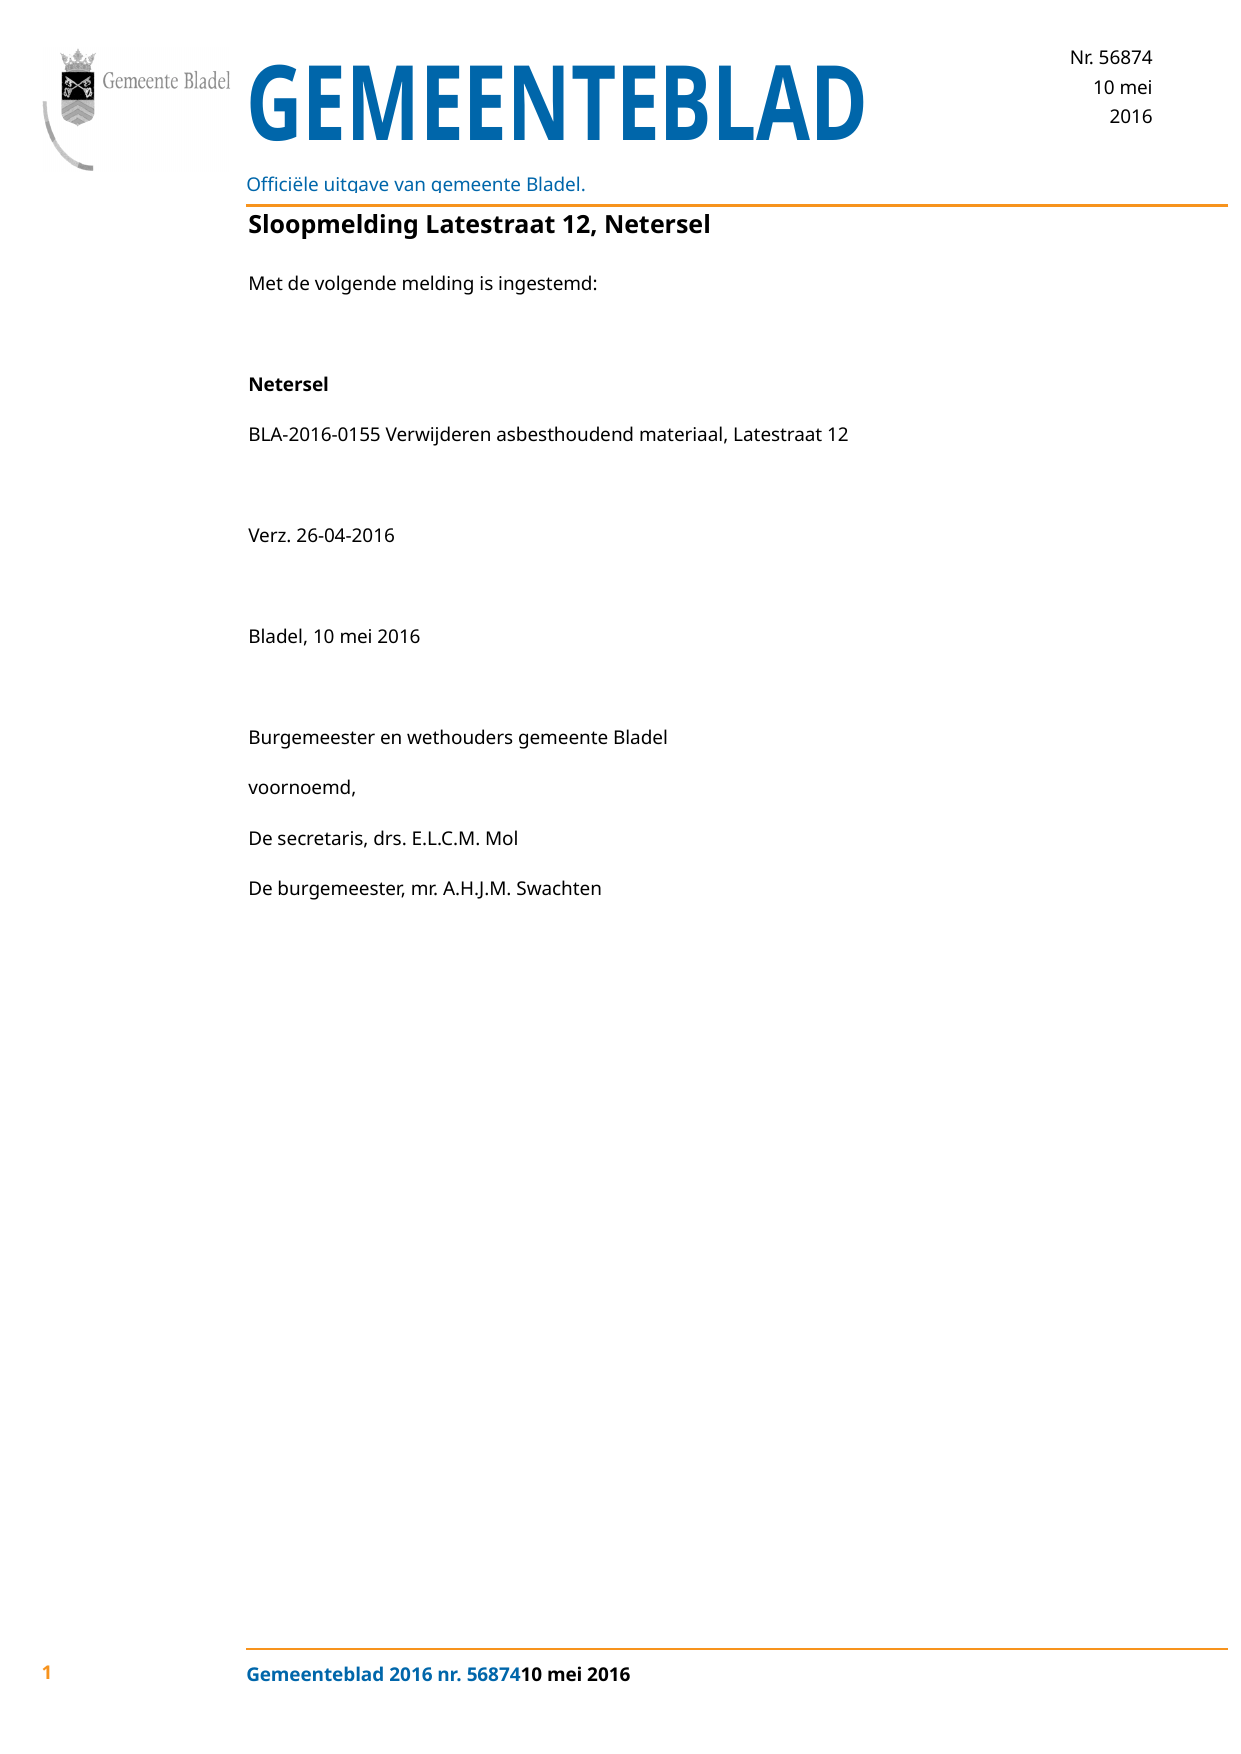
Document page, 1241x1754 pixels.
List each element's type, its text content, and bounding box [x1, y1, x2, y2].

text Verz. 26-04-2016 [248, 522, 1152, 548]
text De burgemeester, mr. A.H.J.M. Swachten [248, 875, 1152, 901]
text De secretaris, drs. E.L.C.M. Mol [248, 825, 1152, 851]
text Met de volgende melding is ingestemd: [248, 270, 1152, 296]
picture [41, 47, 231, 172]
text BLA-2016-0155 Verwijderen asbesthoudend materiaal, Latestraat 12 [248, 422, 1152, 447]
text Bladel, 10 mei 2016 [248, 623, 1152, 649]
text Netersel [248, 371, 1152, 397]
text Burgemeester en wethouders gemeente Bladel [248, 724, 1152, 750]
text voornoemd, [248, 774, 1152, 800]
text Sloopmelding Latestraat 12, Netersel [248, 207, 1152, 241]
